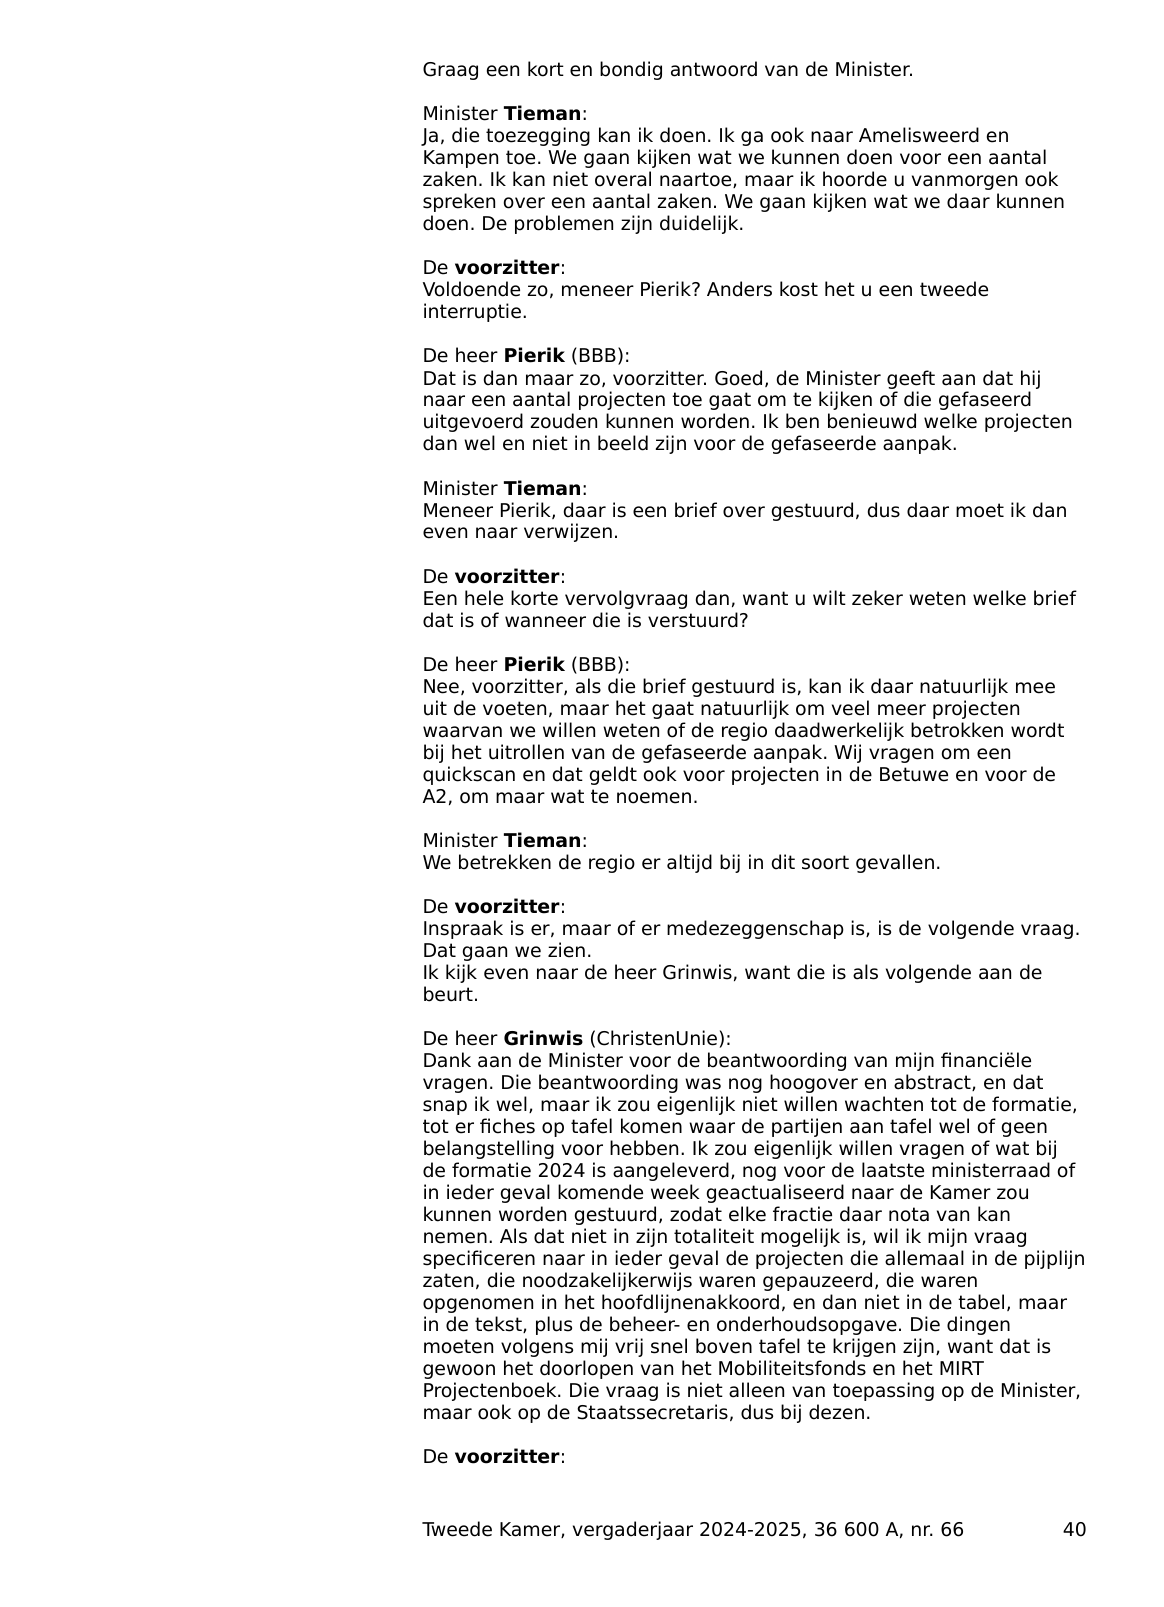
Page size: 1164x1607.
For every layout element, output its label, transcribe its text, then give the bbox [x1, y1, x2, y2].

text De voorzitter: [422, 896, 1087, 918]
text De voorzitter: [422, 1446, 1087, 1468]
text De voorzitter: [422, 566, 1087, 588]
text Nee, voorzitter, als die brief gestuurd is, kan ik daar natuurlijk mee uit de voeten, maar het gaat natuurlijk om veel meer projecten waarvan we willen weten of de regio daadwerkelijk betrokken wordt bij het uitrollen van de gefaseerde aanpak. Wij vragen om een quickscan en dat geldt ook voor projecten in de Betuwe en voor de A2, om maar wat te noemen. [422, 676, 1087, 808]
text Minister Tieman: [422, 103, 1087, 125]
text De heer Pierik (BBB): [422, 654, 1087, 676]
text Dank aan de Minister voor de beantwoording van mijn financiële vragen. Die beantwoording was nog hoogover en abstract, en dat snap ik wel, maar ik zou eigenlijk niet willen wachten tot de formatie, tot er fiches op tafel komen waar de partijen aan tafel wel of geen belangstelling voor hebben. Ik zou eigenlijk willen vragen of wat bij de formatie 2024 is aangeleverd, nog voor de laatste ministerraad of in ieder geval komende week geactualiseerd naar de Kamer zou kunnen worden gestuurd, zodat elke fractie daar nota van kan nemen. Als dat niet in zijn totaliteit mogelijk is, wil ik mijn vraag specificeren naar in ieder geval de projecten die allemaal in de pijplijn zaten, die noodzakelijkerwijs waren gepauzeerd, die waren opgenomen in het hoofdlijnenakkoord, en dan niet in de tabel, maar in de tekst, plus de beheer- en onderhoudsopgave. Die dingen moeten volgens mij vrij snel boven tafel te krijgen zijn, want dat is gewoon het doorlopen van het Mobiliteitsfonds en het MIRT Projectenboek. Die vraag is niet alleen van toepassing op de Minister, maar ook op de Staatssecretaris, dus bij dezen. [422, 1050, 1087, 1424]
text Ik kijk even naar de heer Grinwis, want die is als volgende aan de beurt. [422, 962, 1087, 1006]
text Dat is dan maar zo, voorzitter. Goed, de Minister geeft aan dat hij naar een aantal projecten toe gaat om te kijken of die gefaseerd uitgevoerd zouden kunnen worden. Ik ben benieuwd welke projecten dan wel en niet in beeld zijn voor de gefaseerde aanpak. [422, 367, 1087, 455]
text De heer Pierik (BBB): [422, 345, 1087, 367]
text We betrekken de regio er altijd bij in dit soort gevallen. [422, 852, 1087, 874]
text De voorzitter: [422, 257, 1087, 279]
text Voldoende zo, meneer Pierik? Anders kost het u een tweede interruptie. [422, 279, 1087, 323]
text Een hele korte vervolgvraag dan, want u wilt zeker weten welke brief dat is of wanneer die is verstuurd? [422, 588, 1087, 632]
text Minister Tieman: [422, 830, 1087, 852]
text Meneer Pierik, daar is een brief over gestuurd, dus daar moet ik dan even naar verwijzen. [422, 499, 1087, 543]
text Minister Tieman: [422, 477, 1087, 499]
text Inspraak is er, maar of er medezeggenschap is, is de volgende vraag. Dat gaan we zien. [422, 918, 1087, 962]
text Ja, die toezegging kan ik doen. Ik ga ook naar Amelisweerd en Kampen toe. We gaan kijken wat we kunnen doen voor een aantal zaken. Ik kan niet overal naartoe, maar ik hoorde u vanmorgen ook spreken over een aantal zaken. We gaan kijken wat we daar kunnen doen. De problemen zijn duidelijk. [422, 125, 1087, 235]
text Graag een kort en bondig antwoord van de Minister. [422, 59, 1087, 81]
text De heer Grinwis (ChristenUnie): [422, 1028, 1087, 1050]
